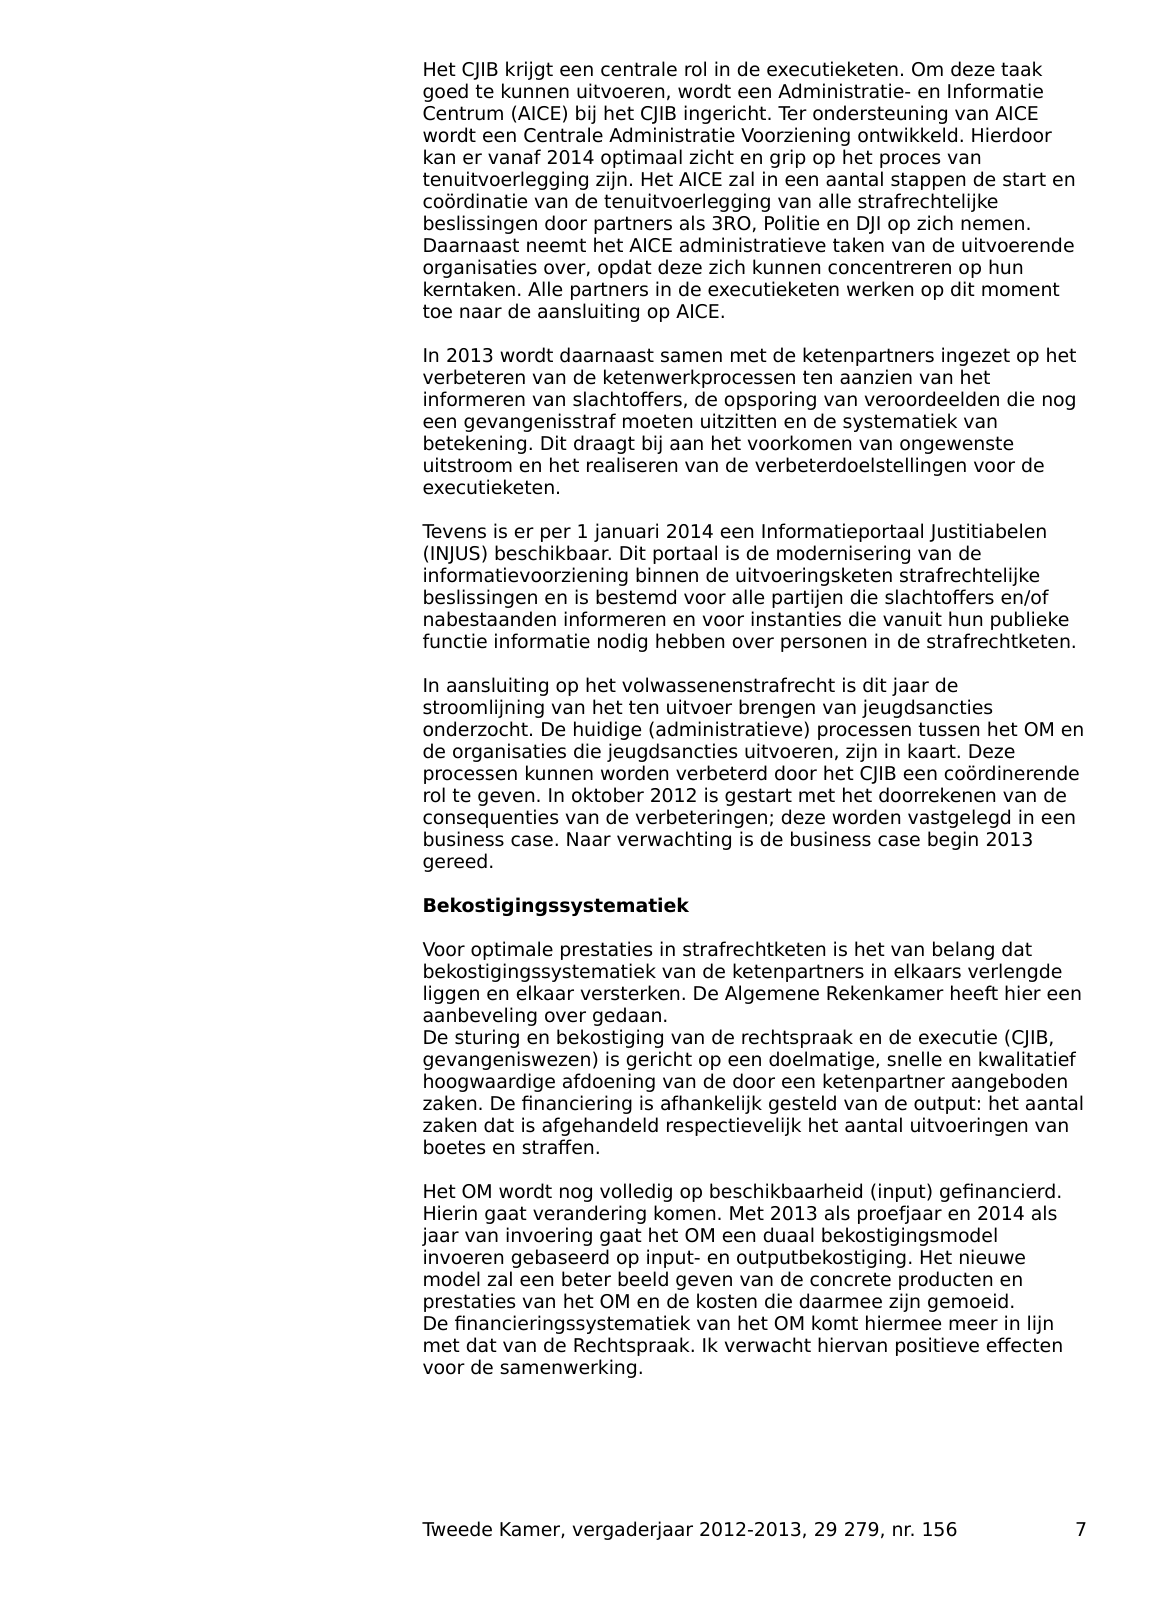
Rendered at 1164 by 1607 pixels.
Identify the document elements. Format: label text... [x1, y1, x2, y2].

text Het OM wordt nog volledig op beschikbaarheid (input) gefinancierd. Hierin gaat verandering komen. Met 2013 als proefjaar en 2014 als jaar van invoering gaat het OM een duaal bekostigingsmodel invoeren gebaseerd op input- en outputbekostiging. Het nieuwe model zal een beter beeld geven van de concrete producten en prestaties van het OM en de kosten die daarmee zijn gemoeid. [422, 1181, 1087, 1313]
text De financieringssystematiek van het OM komt hiermee meer in lijn met dat van de Rechtspraak. Ik verwacht hiervan positieve effecten voor de samenwerking. [422, 1313, 1087, 1379]
text De sturing en bekostiging van de rechtspraak en de executie (CJIB, gevangeniswezen) is gericht op een doelmatige, snelle en kwalitatief hoogwaardige afdoening van de door een ketenpartner aangeboden zaken. De financiering is afhankelijk gesteld van de output: het aantal zaken dat is afgehandeld respectievelijk het aantal uitvoeringen van boetes en straffen. [422, 1027, 1087, 1159]
text In 2013 wordt daarnaast samen met de ketenpartners ingezet op het verbeteren van de ketenwerkprocessen ten aanzien van het informeren van slachtoffers, de opsporing van veroordeelden die nog een gevangenisstraf moeten uitzitten en de systematiek van betekening. Dit draagt bij aan het voorkomen van ongewenste uitstroom en het realiseren van de verbeterdoelstellingen voor de executieketen. [422, 345, 1087, 499]
subtitle Bekostigingssystematiek [422, 895, 1087, 917]
text Het CJIB krijgt een centrale rol in de executieketen. Om deze taak goed te kunnen uitvoeren, wordt een Administratie- en Informatie Centrum (AICE) bij het CJIB ingericht. Ter ondersteuning van AICE wordt een Centrale Administratie Voorziening ontwikkeld. Hierdoor kan er vanaf 2014 optimaal zicht en grip op het proces van tenuitvoerlegging zijn. Het AICE zal in een aantal stappen de start en coördinatie van de tenuitvoerlegging van alle strafrechtelijke beslissingen door partners als 3RO, Politie en DJI op zich nemen. Daarnaast neemt het AICE administratieve taken van de uitvoerende organisaties over, opdat deze zich kunnen concentreren op hun kerntaken. Alle partners in de executieketen werken op dit moment toe naar de aansluiting op AICE. [422, 59, 1087, 323]
text Tevens is er per 1 januari 2014 een Informatieportaal Justitiabelen (INJUS) beschikbaar. Dit portaal is de modernisering van de informatievoorziening binnen de uitvoeringsketen strafrechtelijke beslissingen en is bestemd voor alle partijen die slachtoffers en/of nabestaanden informeren en voor instanties die vanuit hun publieke functie informatie nodig hebben over personen in de strafrechtketen. [422, 521, 1087, 653]
text Voor optimale prestaties in strafrechtketen is het van belang dat bekostigingssystematiek van de ketenpartners in elkaars verlengde liggen en elkaar versterken. De Algemene Rekenkamer heeft hier een aanbeveling over gedaan. [422, 939, 1087, 1027]
text In aansluiting op het volwassenenstrafrecht is dit jaar de stroomlijning van het ten uitvoer brengen van jeugdsancties onderzocht. De huidige (administratieve) processen tussen het OM en de organisaties die jeugdsancties uitvoeren, zijn in kaart. Deze processen kunnen worden verbeterd door het CJIB een coördinerende rol te geven. In oktober 2012 is gestart met het doorrekenen van de consequenties van de verbeteringen; deze worden vastgelegd in een business case. Naar verwachting is de business case begin 2013 gereed. [422, 675, 1087, 873]
